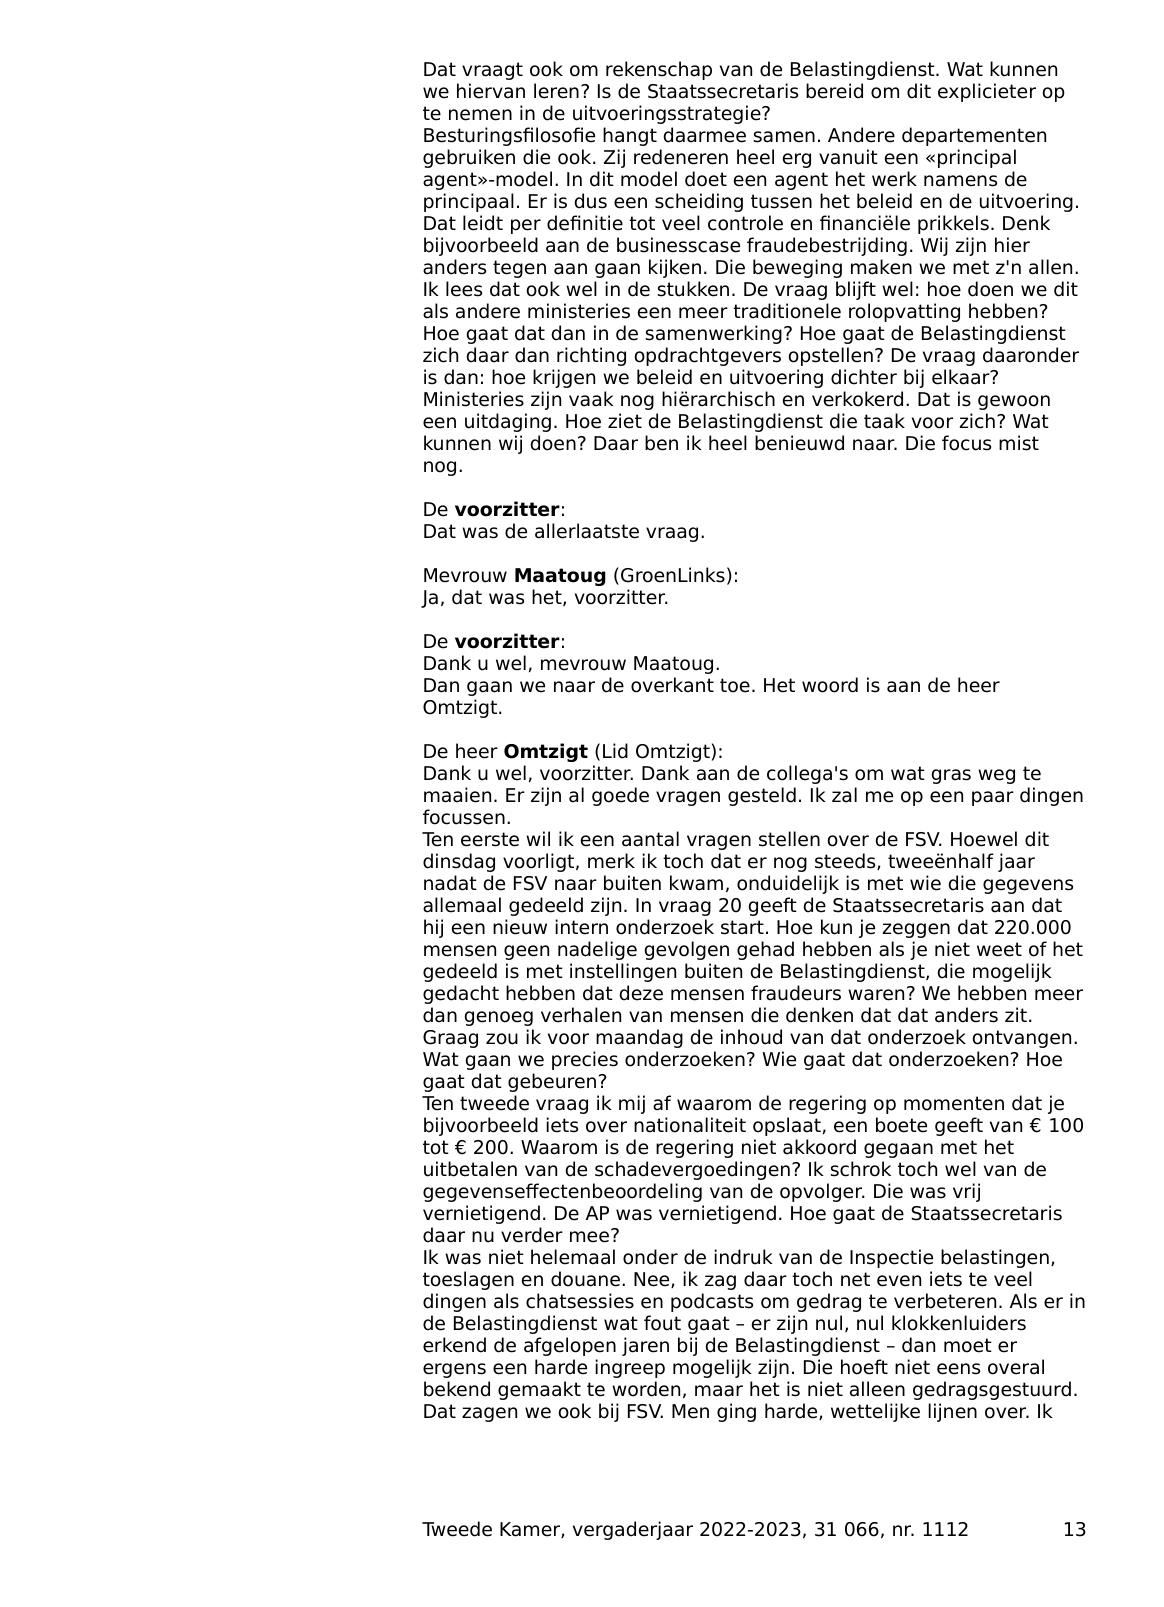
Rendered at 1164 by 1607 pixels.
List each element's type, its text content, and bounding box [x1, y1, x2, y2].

text Ik was niet helemaal onder de indruk van de Inspectie belastingen, toeslagen en douane. Nee, ik zag daar toch net even iets te veel dingen als chatsessies en podcasts om gedrag te verbeteren. Als er in de Belastingdienst wat fout gaat – er zijn nul, nul klokkenluiders erkend de afgelopen jaren bij de Belastingdienst – dan moet er ergens een harde ingreep mogelijk zijn. Die hoeft niet eens overal bekend gemaakt te worden, maar het is niet alleen gedragsgestuurd. Dat zagen we ook bij FSV. Men ging harde, wettelijke lijnen over. Ik [422, 1247, 1087, 1423]
text Dan gaan we naar de overkant toe. Het woord is aan de heer Omtzigt. [422, 675, 1087, 719]
text Dank u wel, mevrouw Maatoug. [422, 653, 1087, 675]
text De heer Omtzigt (Lid Omtzigt): [422, 741, 1087, 763]
text Dank u wel, voorzitter. Dank aan de collega's om wat gras weg te maaien. Er zijn al goede vragen gesteld. Ik zal me op een paar dingen focussen. [422, 763, 1087, 829]
text Mevrouw Maatoug (GroenLinks): [422, 565, 1087, 587]
text Ten eerste wil ik een aantal vragen stellen over de FSV. Hoewel dit dinsdag voorligt, merk ik toch dat er nog steeds, tweeënhalf jaar nadat de FSV naar buiten kwam, onduidelijk is met wie die gegevens allemaal gedeeld zijn. In vraag 20 geeft de Staatssecretaris aan dat hij een nieuw intern onderzoek start. Hoe kun je zeggen dat 220.000 mensen geen nadelige gevolgen gehad hebben als je niet weet of het gedeeld is met instellingen buiten de Belastingdienst, die mogelijk gedacht hebben dat deze mensen fraudeurs waren? We hebben meer dan genoeg verhalen van mensen die denken dat dat anders zit. Graag zou ik voor maandag de inhoud van dat onderzoek ontvangen. Wat gaan we precies onderzoeken? Wie gaat dat onderzoeken? Hoe gaat dat gebeuren? [422, 829, 1087, 1093]
text Dat was de allerlaatste vraag. [422, 521, 1087, 543]
text De voorzitter: [422, 631, 1087, 653]
text Ja, dat was het, voorzitter. [422, 587, 1087, 609]
text Dat vraagt ook om rekenschap van de Belastingdienst. Wat kunnen we hiervan leren? Is de Staatssecretaris bereid om dit explicieter op te nemen in de uitvoeringsstrategie? [422, 59, 1087, 125]
text Ten tweede vraag ik mij af waarom de regering op momenten dat je bijvoorbeeld iets over nationaliteit opslaat, een boete geeft van € 100 tot € 200. Waarom is de regering niet akkoord gegaan met het uitbetalen van de schadevergoedingen? Ik schrok toch wel van de gegevenseffectenbeoordeling van de opvolger. Die was vrij vernietigend. De AP was vernietigend. Hoe gaat de Staatssecretaris daar nu verder mee? [422, 1093, 1087, 1247]
text De voorzitter: [422, 499, 1087, 521]
text Besturingsfilosofie hangt daarmee samen. Andere departementen gebruiken die ook. Zij redeneren heel erg vanuit een «principal agent»-model. In dit model doet een agent het werk namens de principaal. Er is dus een scheiding tussen het beleid en de uitvoering. Dat leidt per definitie tot veel controle en financiële prikkels. Denk bijvoorbeeld aan de businesscase fraudebestrijding. Wij zijn hier anders tegen aan gaan kijken. Die beweging maken we met z'n allen. Ik lees dat ook wel in de stukken. De vraag blijft wel: hoe doen we dit als andere ministeries een meer traditionele rolopvatting hebben? Hoe gaat dat dan in de samenwerking? Hoe gaat de Belastingdienst zich daar dan richting opdrachtgevers opstellen? De vraag daaronder is dan: hoe krijgen we beleid en uitvoering dichter bij elkaar? Ministeries zijn vaak nog hiërarchisch en verkokerd. Dat is gewoon een uitdaging. Hoe ziet de Belastingdienst die taak voor zich? Wat kunnen wij doen? Daar ben ik heel benieuwd naar. Die focus mist nog. [422, 125, 1087, 477]
